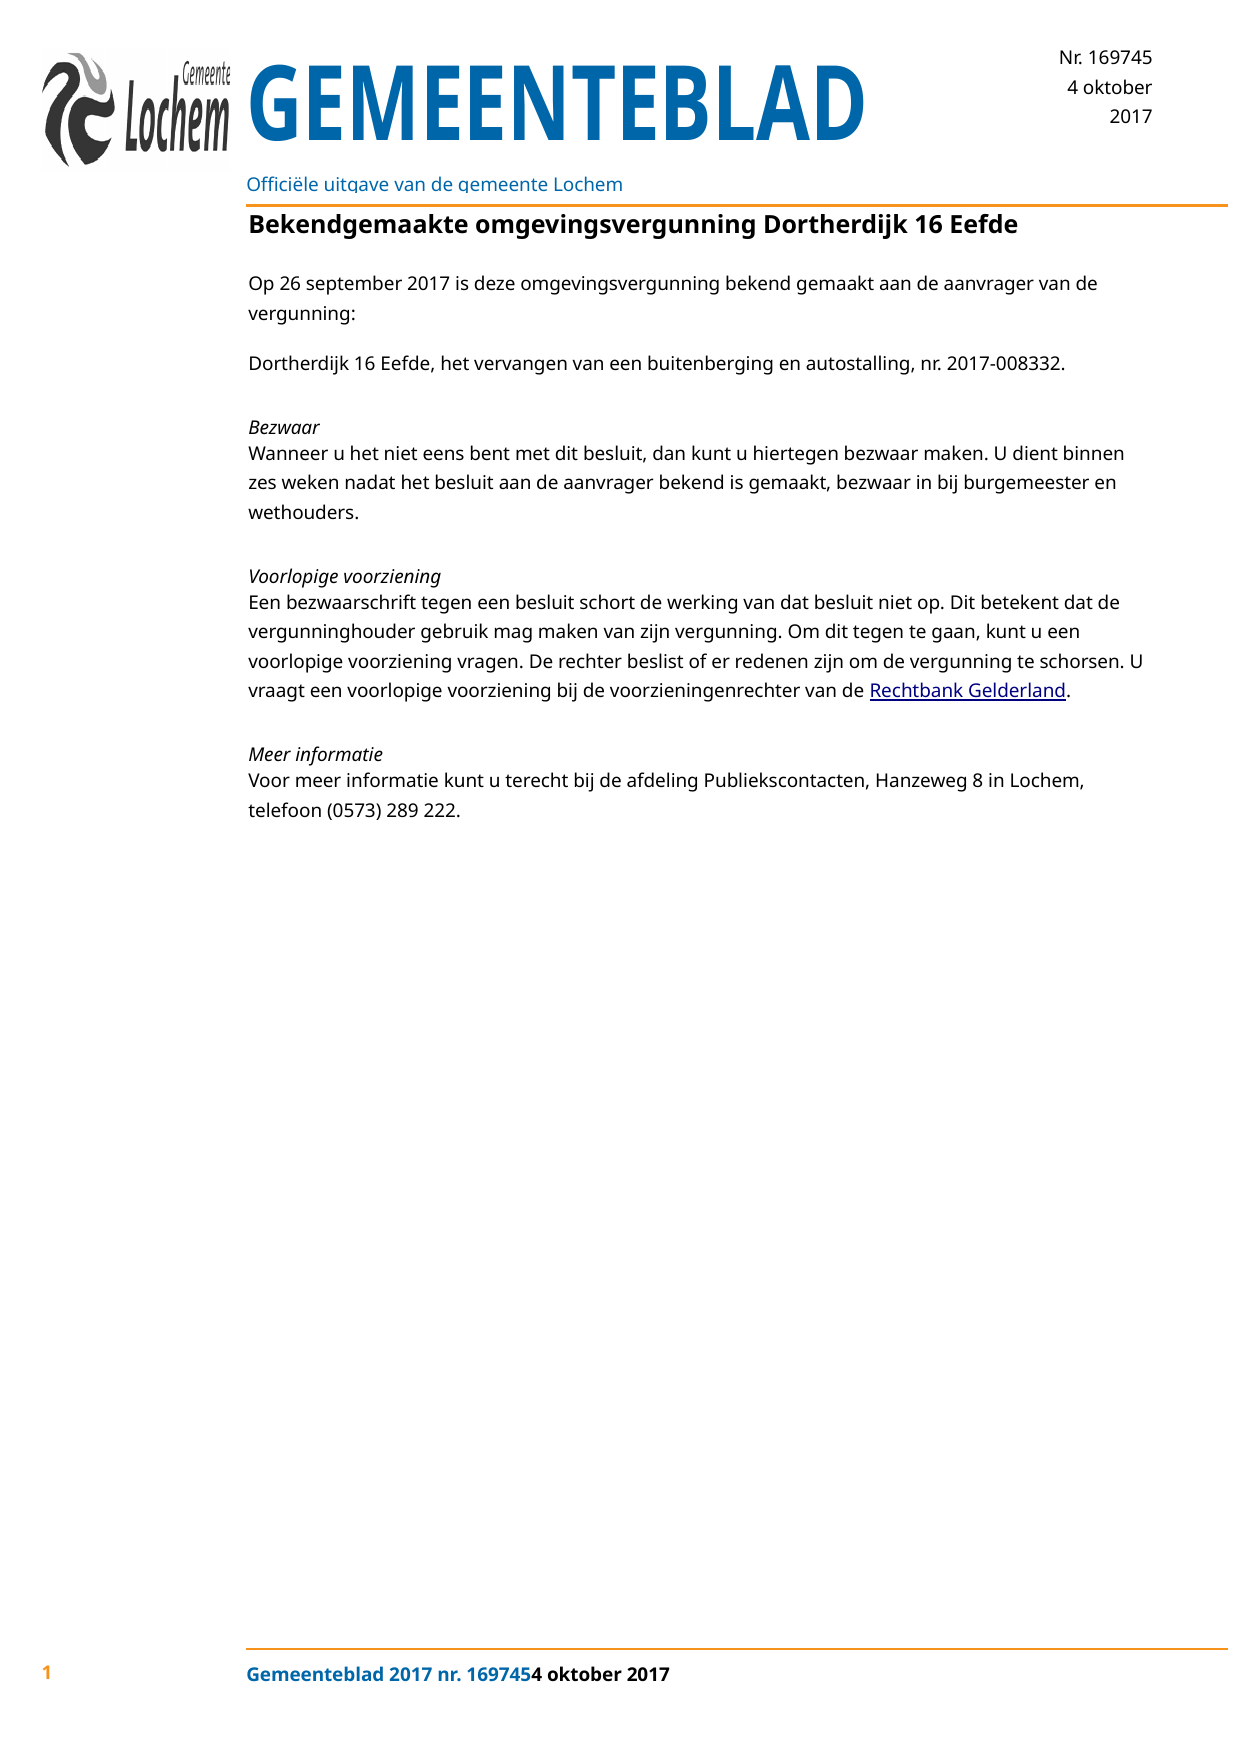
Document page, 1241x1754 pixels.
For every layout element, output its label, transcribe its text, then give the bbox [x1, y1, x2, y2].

text Dortherdijk 16 Eefde, het vervangen van een buitenberging en autostalling, nr. 2017-008332. [248, 350, 1152, 376]
text Een bezwaarschrift tegen een besluit schort de werking van dat besluit niet op. Dit betekent dat de vergunninghouder gebruik mag maken van zijn vergunning. Om dit tegen te gaan, kunt u een voorlopige voorziening vragen. De rechter beslist of er redenen zijn om de vergunning te schorsen. U vraagt een voorlopige voorziening bij de voorzieningenrechter van de Rechtbank Gelderland. [248, 589, 1152, 703]
text Bezwaar [248, 414, 1152, 440]
picture [41, 47, 231, 172]
text Voor meer informatie kunt u terecht bij de afdeling Publiekscontacten, Hanzeweg 8 in Lochem, telefoon (0573) 289 222. [248, 767, 1152, 823]
text Op 26 september 2017 is deze omgevingsvergunning bekend gemaakt aan de aanvrager van de vergunning: [248, 270, 1152, 326]
text Meer informatie [248, 742, 1152, 767]
text Voorlopige voorziening [248, 563, 1152, 589]
text Wanneer u het niet eens bent met dit besluit, dan kunt u hiertegen bezwaar maken. U dient binnen zes weken nadat het besluit aan de aanvrager bekend is gemaakt, bezwaar in bij burgemeester en wethouders. [248, 440, 1152, 525]
text Bekendgemaakte omgevingsvergunning Dortherdijk 16 Eefde [248, 207, 1152, 241]
